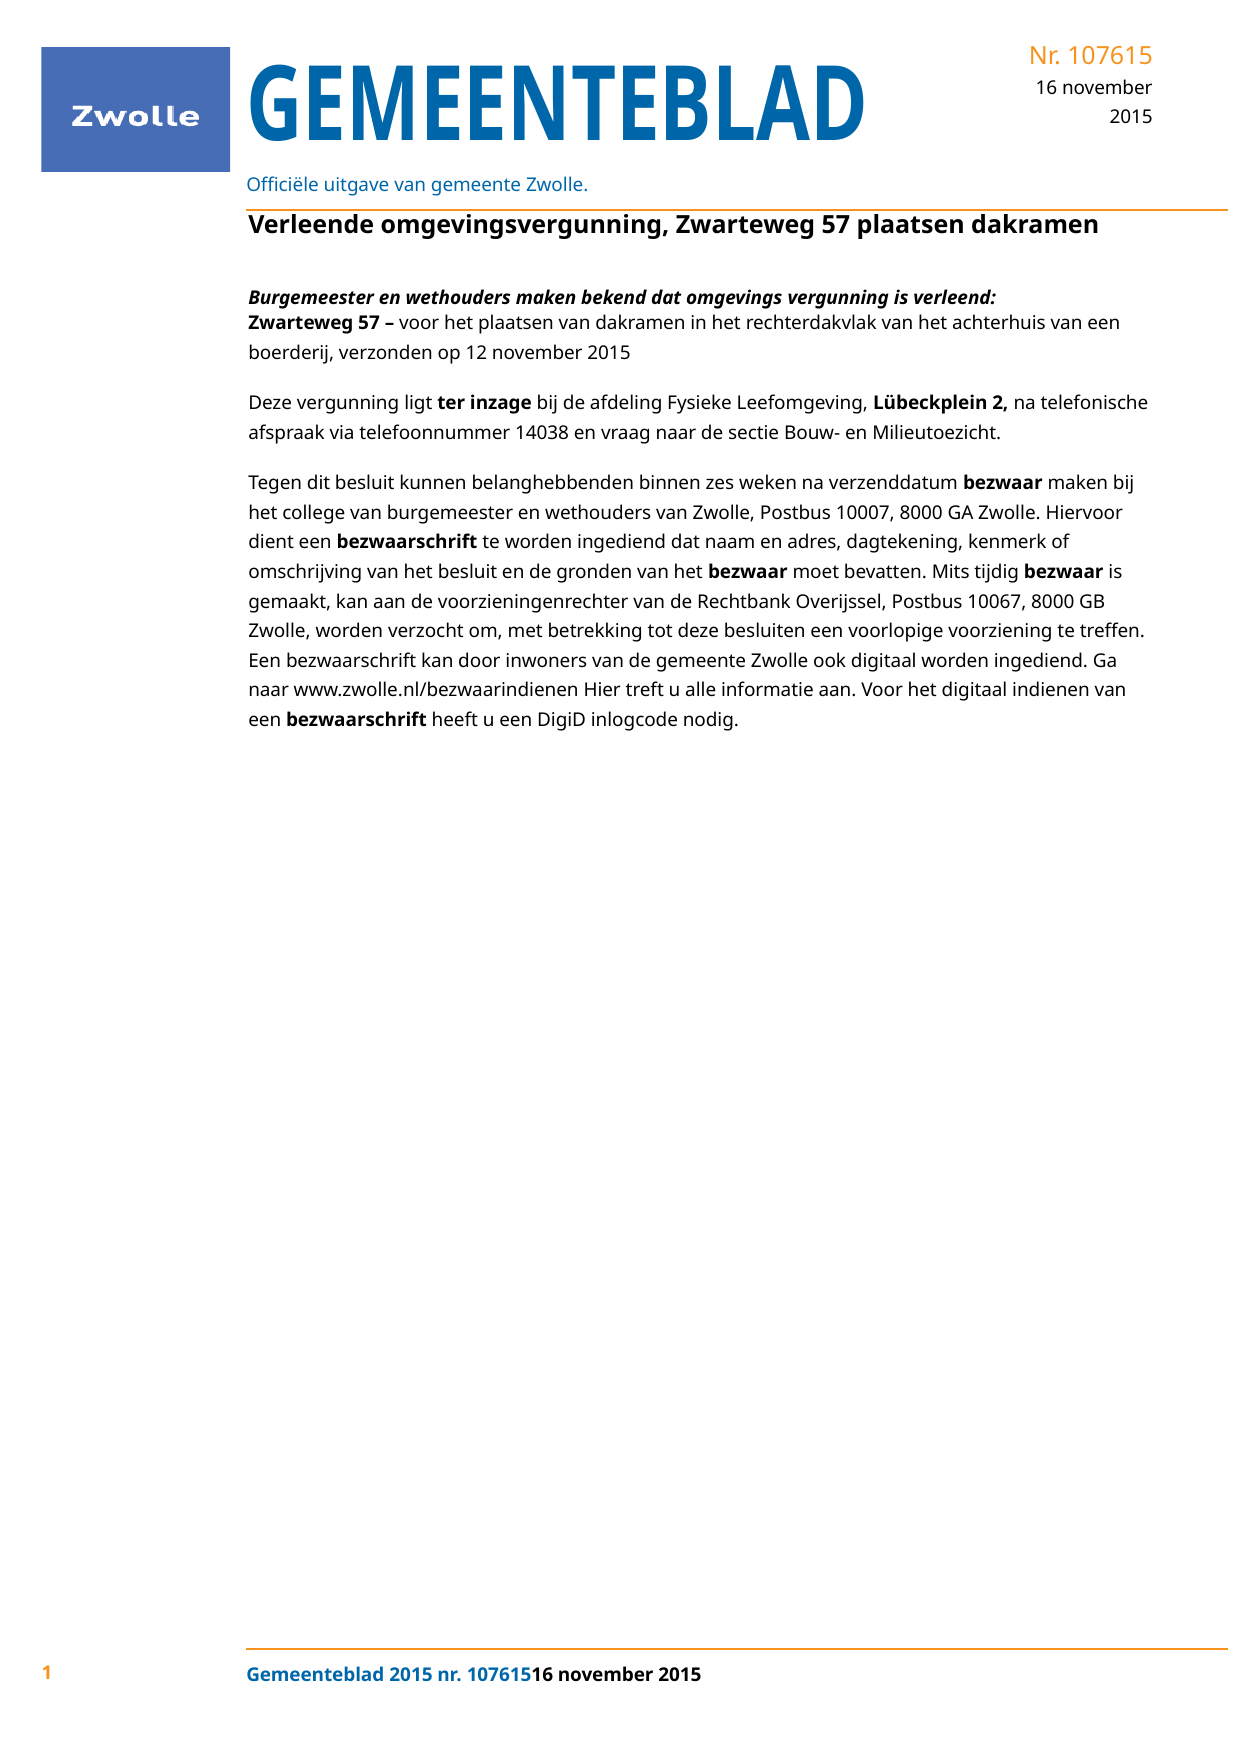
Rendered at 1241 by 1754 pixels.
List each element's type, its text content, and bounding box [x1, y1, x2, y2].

text Zwarteweg 57 – voor het plaatsen van dakramen in het rechterdakvlak van het achterhuis van een boerderij, verzonden op 12 november 2015 [248, 309, 1152, 365]
text Verleende omgevingsvergunning, Zwarteweg 57 plaatsen dakramen [248, 211, 1152, 241]
text Burgemeester en wethouders maken bekend dat omgevings vergunning is verleend: [248, 284, 1152, 309]
picture [41, 47, 231, 172]
text Tegen dit besluit kunnen belanghebbenden binnen zes weken na verzenddatum bezwaar maken bij het college van burgemeester en wethouders van Zwolle, Postbus 10007, 8000 GA Zwolle. Hiervoor dient een bezwaarschrift te worden ingediend dat naam en adres, dagtekening, kenmerk of omschrijving van het besluit en de gronden van het bezwaar moet bevatten. Mits tijdig bezwaar is gemaakt, kan aan de voorzieningenrechter van de Rechtbank Overijssel, Postbus 10067, 8000 GB Zwolle, worden verzocht om, met betrekking tot deze besluiten een voorlopige voorziening te treffen. Een bezwaarschrift kan door inwoners van de gemeente Zwolle ook digitaal worden ingediend. Ga naar www.zwolle.nl/bezwaarindienen Hier treft u alle informatie aan. Voor het digitaal indienen van een bezwaarschrift heeft u een DigiD inlogcode nodig. [248, 469, 1152, 732]
text Deze vergunning ligt ter inzage bij de afdeling Fysieke Leefomgeving, Lübeckplein 2, na telefonische afspraak via telefoonnummer 14038 en vraag naar de sectie Bouw- en Milieutoezicht. [248, 389, 1152, 445]
